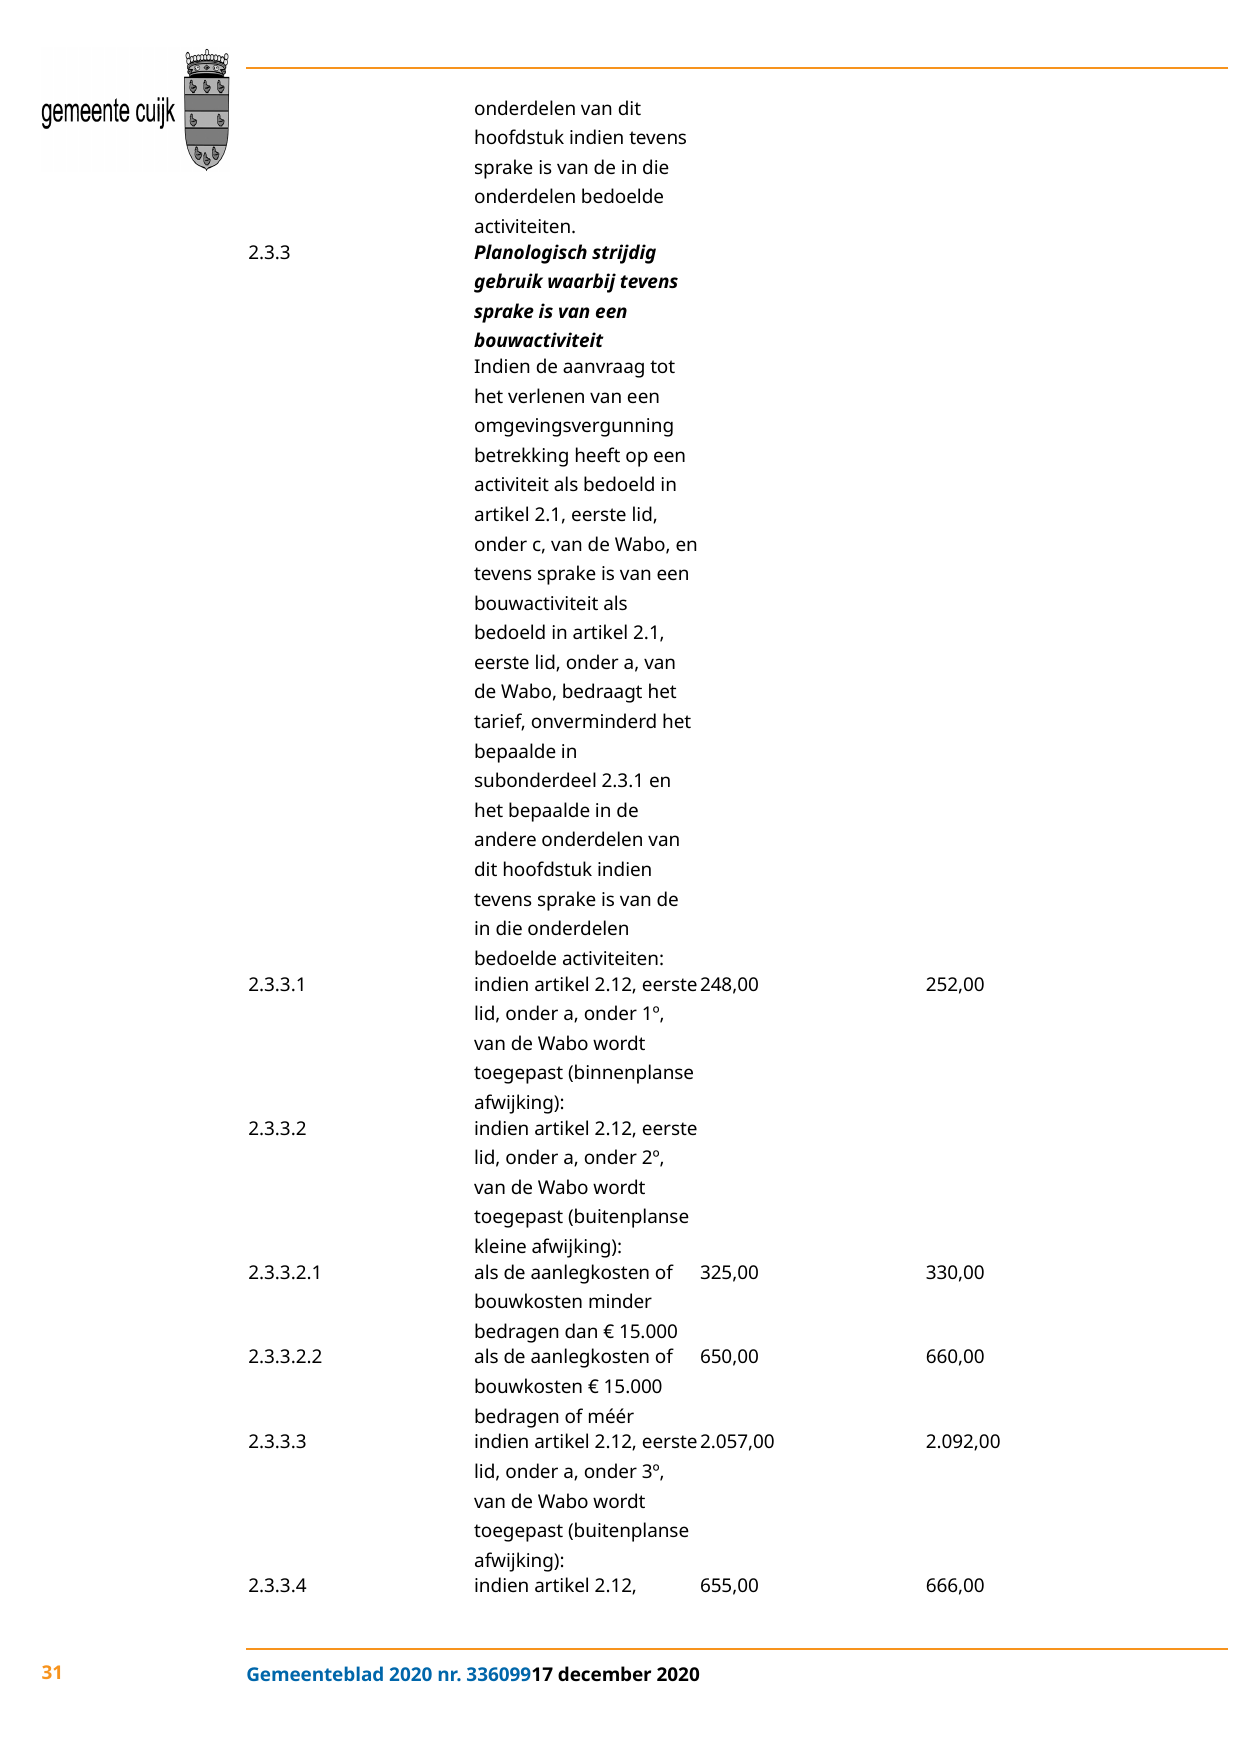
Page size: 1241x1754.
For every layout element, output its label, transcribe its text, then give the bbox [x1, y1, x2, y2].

table_cell 330,00 [926, 1259, 1152, 1344]
table_cell 325,00 [700, 1259, 926, 1344]
table_cell [926, 353, 1152, 971]
table_cell [248, 95, 474, 239]
table_cell 2.3.3.2.1 [248, 1259, 474, 1344]
table_cell 666,00 [926, 1573, 1152, 1598]
table_cell indien artikel 2.12, [474, 1573, 700, 1598]
table_cell 2.3.3 [248, 239, 474, 353]
table_cell [248, 353, 474, 971]
table_cell indien artikel 2.12, eerste lid, onder a, onder 2º, van de Wabo wordt toegepast (buitenplanse kleine afwijking): [474, 1115, 700, 1259]
table_cell 2.3.3.2 [248, 1115, 474, 1259]
table_cell 2.3.3.1 [248, 971, 474, 1115]
table_cell 655,00 [700, 1573, 926, 1598]
picture [41, 47, 231, 172]
table_cell [926, 1115, 1152, 1259]
table_cell 2.3.3.3 [248, 1429, 474, 1573]
table_cell 252,00 [926, 971, 1152, 1115]
table_cell onderdelen van dit hoofdstuk indien tevens sprake is van de in die onderdelen bedoelde activiteiten. [474, 95, 700, 239]
table_cell als de aanlegkosten of bouwkosten minder bedragen dan € 15.000 [474, 1259, 700, 1344]
table_cell 2.092,00 [926, 1429, 1152, 1573]
table_cell [700, 239, 926, 353]
table_cell Planologisch strijdig gebruik waarbij tevens sprake is van een bouwactiviteit [474, 239, 700, 353]
table_cell [700, 95, 926, 239]
table_cell indien artikel 2.12, eerste lid, onder a, onder 3º, van de Wabo wordt toegepast (buitenplanse afwijking): [474, 1429, 700, 1573]
table_cell 2.057,00 [700, 1429, 926, 1573]
table_cell 248,00 [700, 971, 926, 1115]
table_cell [700, 353, 926, 971]
table_cell Indien de aanvraag tot het verlenen van een omgevingsvergunning betrekking heeft op een activiteit als bedoeld in artikel 2.1, eerste lid, onder c, van de Wabo, en tevens sprake is van een bouwactiviteit als bedoeld in artikel 2.1, eerste lid, onder a, van de Wabo, bedraagt het tarief, onverminderd het bepaalde in subonderdeel 2.3.1 en het bepaalde in de andere onderdelen van dit hoofdstuk indien tevens sprake is van de in die onderdelen bedoelde activiteiten: [474, 353, 700, 971]
table_cell 660,00 [926, 1344, 1152, 1429]
table_cell 650,00 [700, 1344, 926, 1429]
table_cell als de aanlegkosten of bouwkosten € 15.000 bedragen of méér [474, 1344, 700, 1429]
table_cell 2.3.3.2.2 [248, 1344, 474, 1429]
table_cell [926, 239, 1152, 353]
table_cell [926, 95, 1152, 239]
table_cell [700, 1115, 926, 1259]
table_cell indien artikel 2.12, eerste lid, onder a, onder 1º, van de Wabo wordt toegepast (binnenplanse afwijking): [474, 971, 700, 1115]
table_cell 2.3.3.4 [248, 1573, 474, 1598]
